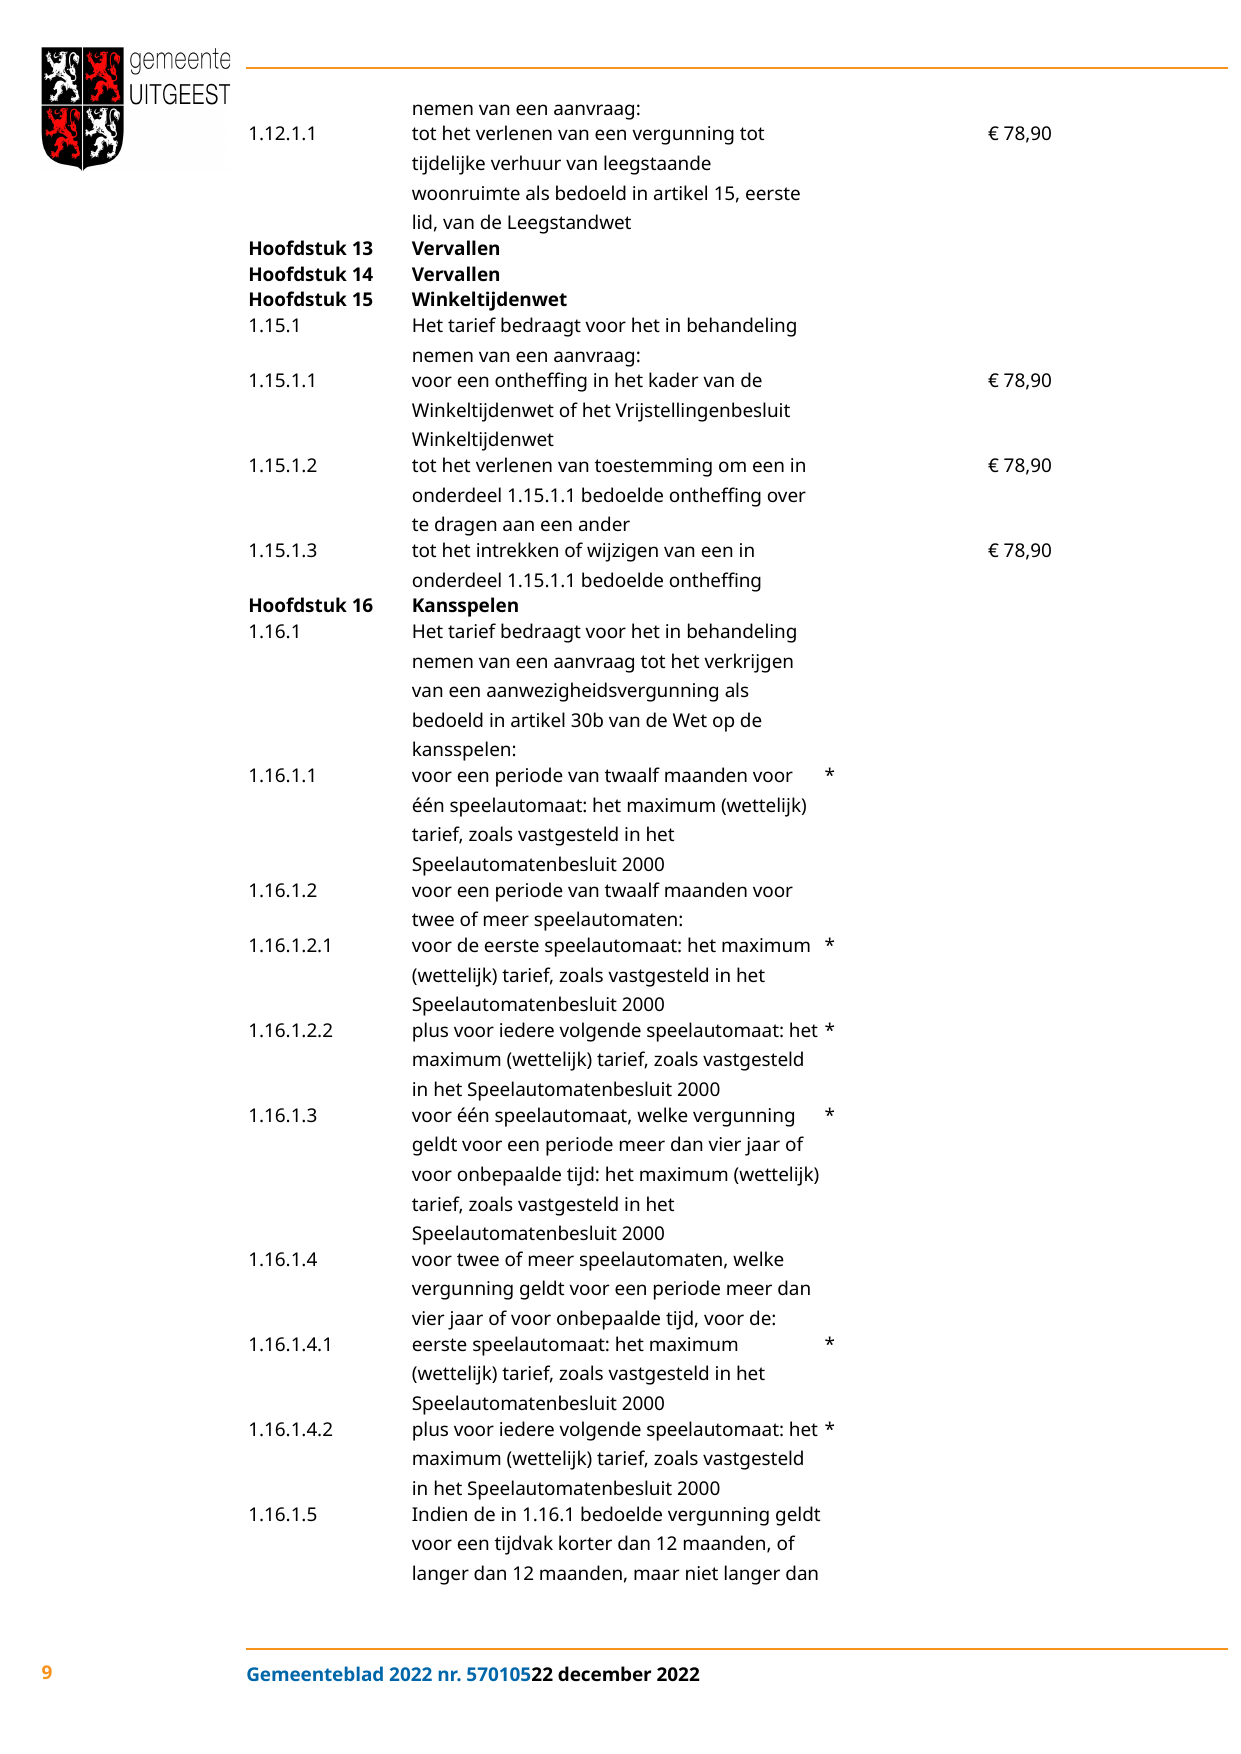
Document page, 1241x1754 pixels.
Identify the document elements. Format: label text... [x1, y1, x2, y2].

table_cell voor de eerste speelautomaat: het maximum (wettelijk) tarief, zoals vastgesteld in het Speelautomatenbesluit 2000 [412, 932, 824, 1017]
table_cell [988, 1416, 1152, 1501]
table_cell Hoofdstuk 16 [248, 593, 412, 618]
table_cell Winkeltijdenwet [412, 286, 824, 312]
table_cell * [824, 1331, 988, 1416]
table_cell [988, 1331, 1152, 1416]
table_cell [824, 121, 988, 235]
table_cell 1.16.1.4.2 [248, 1416, 412, 1501]
table_cell [988, 618, 1152, 762]
table_cell 1.15.1.3 [248, 537, 412, 593]
picture [41, 47, 231, 172]
table_cell [988, 95, 1152, 121]
table_cell * [824, 932, 988, 1017]
table_cell tot het intrekken of wijzigen van een in onderdeel 1.15.1.1 bedoelde ontheffing [412, 537, 824, 593]
table_cell [824, 1501, 988, 1586]
table_cell Hoofdstuk 15 [248, 286, 412, 312]
table_cell € 78,90 [988, 121, 1152, 235]
table_cell [824, 593, 988, 618]
table_cell € 78,90 [988, 537, 1152, 593]
table_cell 1.16.1.2 [248, 877, 412, 932]
table_cell [824, 1246, 988, 1331]
table_cell € 78,90 [988, 453, 1152, 537]
table_cell [824, 235, 988, 261]
table_cell * [824, 1416, 988, 1501]
table_cell 1.15.1 [248, 312, 412, 367]
table_cell [988, 286, 1152, 312]
table_cell Indien de in 1.16.1 bedoelde vergunning geldt voor een tijdvak korter dan 12 maanden, of langer dan 12 maanden, maar niet langer dan [412, 1501, 824, 1586]
table_cell 1.12.1.1 [248, 121, 412, 235]
table_cell plus voor iedere volgende speelautomaat: het maximum (wettelijk) tarief, zoals vastgesteld in het Speelautomatenbesluit 2000 [412, 1017, 824, 1102]
table_cell [248, 95, 412, 121]
table_cell eerste speelautomaat: het maximum (wettelijk) tarief, zoals vastgesteld in het Speelautomatenbesluit 2000 [412, 1331, 824, 1416]
table_cell 1.15.1.2 [248, 453, 412, 537]
table_cell 1.16.1.4.1 [248, 1331, 412, 1416]
table_cell [824, 261, 988, 286]
table_cell [824, 877, 988, 932]
table_cell Het tarief bedraagt voor het in behandeling nemen van een aanvraag tot het verkrijgen van een aanwezigheidsvergunning als bedoeld in artikel 30b van de Wet op de kansspelen: [412, 618, 824, 762]
table_cell Vervallen [412, 261, 824, 286]
table_cell [988, 312, 1152, 367]
table_cell 1.15.1.1 [248, 368, 412, 452]
table_cell Het tarief bedraagt voor het in behandeling nemen van een aanvraag: [412, 312, 824, 367]
table_cell voor één speelautomaat, welke vergunning geldt voor een periode meer dan vier jaar of voor onbepaalde tijd: het maximum (wettelijk) tarief, zoals vastgesteld in het Speelautomatenbesluit 2000 [412, 1102, 824, 1246]
table_cell * [824, 1017, 988, 1102]
table_cell [988, 1246, 1152, 1331]
table_cell 1.16.1.1 [248, 763, 412, 877]
table_cell [988, 763, 1152, 877]
table_cell [988, 1017, 1152, 1102]
table_cell Kansspelen [412, 593, 824, 618]
table_cell tot het verlenen van toestemming om een in onderdeel 1.15.1.1 bedoelde ontheffing over te dragen aan een ander [412, 453, 824, 537]
table_cell 1.16.1 [248, 618, 412, 762]
table_cell [988, 1102, 1152, 1246]
table_cell [824, 453, 988, 537]
table_cell 1.16.1.5 [248, 1501, 412, 1586]
table_cell [988, 877, 1152, 932]
table_cell [988, 593, 1152, 618]
table_cell * [824, 763, 988, 877]
table_cell [988, 1501, 1152, 1586]
table_cell voor twee of meer speelautomaten, welke vergunning geldt voor een periode meer dan vier jaar of voor onbepaalde tijd, voor de: [412, 1246, 824, 1331]
table_cell plus voor iedere volgende speelautomaat: het maximum (wettelijk) tarief, zoals vastgesteld in het Speelautomatenbesluit 2000 [412, 1416, 824, 1501]
table_cell voor een ontheffing in het kader van de Winkeltijdenwet of het Vrijstellingenbesluit Winkeltijdenwet [412, 368, 824, 452]
table_cell 1.16.1.2.1 [248, 932, 412, 1017]
table_cell [824, 95, 988, 121]
table_cell [824, 537, 988, 593]
table_cell [824, 368, 988, 452]
table_cell tot het verlenen van een vergunning tot tijdelijke verhuur van leegstaande woonruimte als bedoeld in artikel 15, eerste lid, van de Leegstandwet [412, 121, 824, 235]
table_cell nemen van een aanvraag: [412, 95, 824, 121]
table_cell * [824, 1102, 988, 1246]
table_cell € 78,90 [988, 368, 1152, 452]
table_cell 1.16.1.4 [248, 1246, 412, 1331]
table_cell 1.16.1.3 [248, 1102, 412, 1246]
table_cell Hoofdstuk 13 [248, 235, 412, 261]
table_cell [988, 261, 1152, 286]
table_cell voor een periode van twaalf maanden voor twee of meer speelautomaten: [412, 877, 824, 932]
table_cell Hoofdstuk 14 [248, 261, 412, 286]
table_cell voor een periode van twaalf maanden voor één speelautomaat: het maximum (wettelijk) tarief, zoals vastgesteld in het Speelautomatenbesluit 2000 [412, 763, 824, 877]
table_cell 1.16.1.2.2 [248, 1017, 412, 1102]
table_cell [824, 618, 988, 762]
table_cell [988, 235, 1152, 261]
table_cell Vervallen [412, 235, 824, 261]
table_cell [824, 286, 988, 312]
table_cell [988, 932, 1152, 1017]
table_cell [824, 312, 988, 367]
